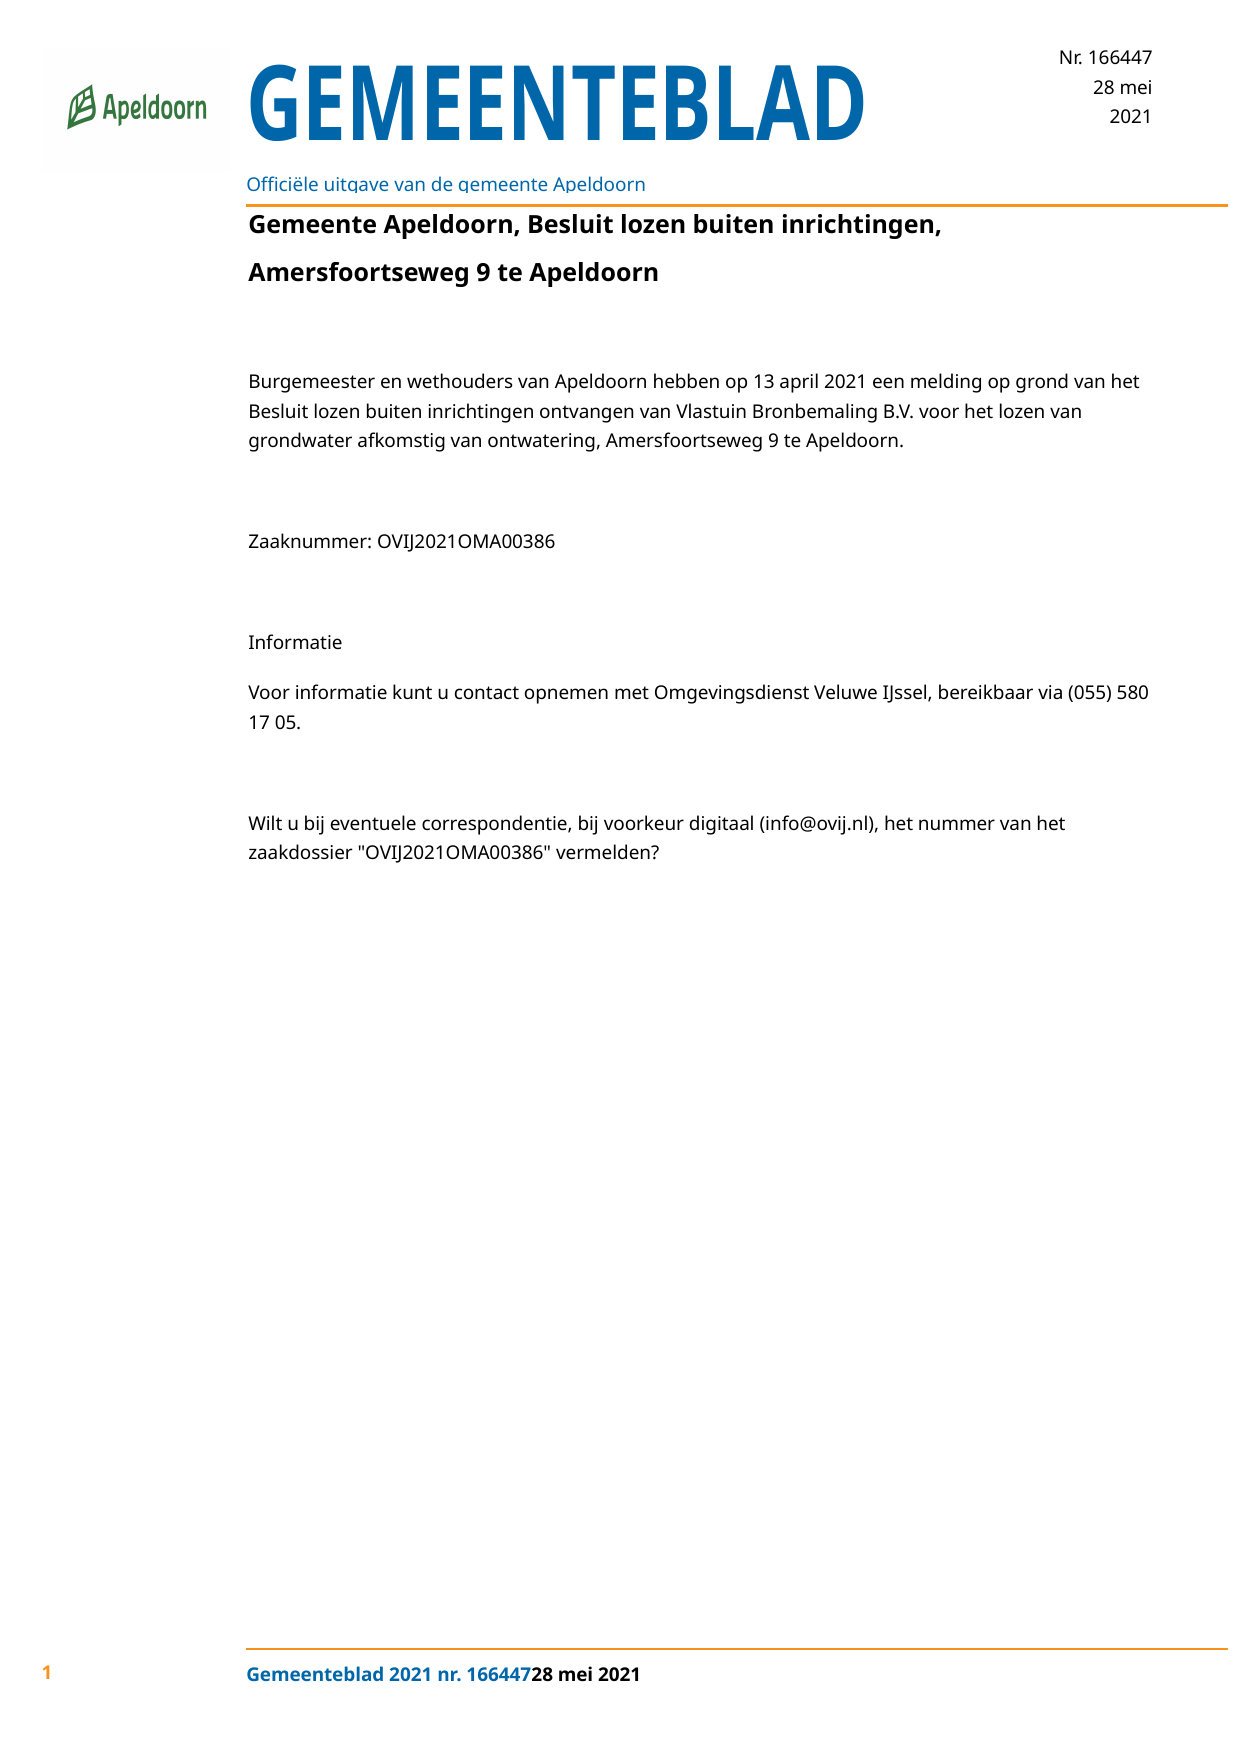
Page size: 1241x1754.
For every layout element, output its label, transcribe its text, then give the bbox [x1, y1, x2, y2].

text Gemeente Apeldoorn, Besluit lozen buiten inrichtingen, Amersfoortseweg 9 te Apeldoorn [248, 207, 1152, 288]
text Informatie [248, 629, 1152, 655]
text Burgemeester en wethouders van Apeldoorn hebben op 13 april 2021 een melding op grond van het Besluit lozen buiten inrichtingen ontvangen van Vlastuin Bronbemaling B.V. voor het lozen van grondwater afkomstig van ontwatering, Amersfoortseweg 9 te Apeldoorn. [248, 368, 1152, 453]
text Wilt u bij eventuele correspondentie, bij voorkeur digitaal (info@ovij.nl), het nummer van het zaakdossier "OVIJ2021OMA00386" vermelden? [248, 810, 1152, 865]
text Voor informatie kunt u contact opnemen met Omgevingsdienst Veluwe IJssel, bereikbaar via (055) 580 17 05. [248, 679, 1152, 735]
picture [41, 47, 231, 172]
text Zaaknummer: OVIJ2021OMA00386 [248, 528, 1152, 554]
